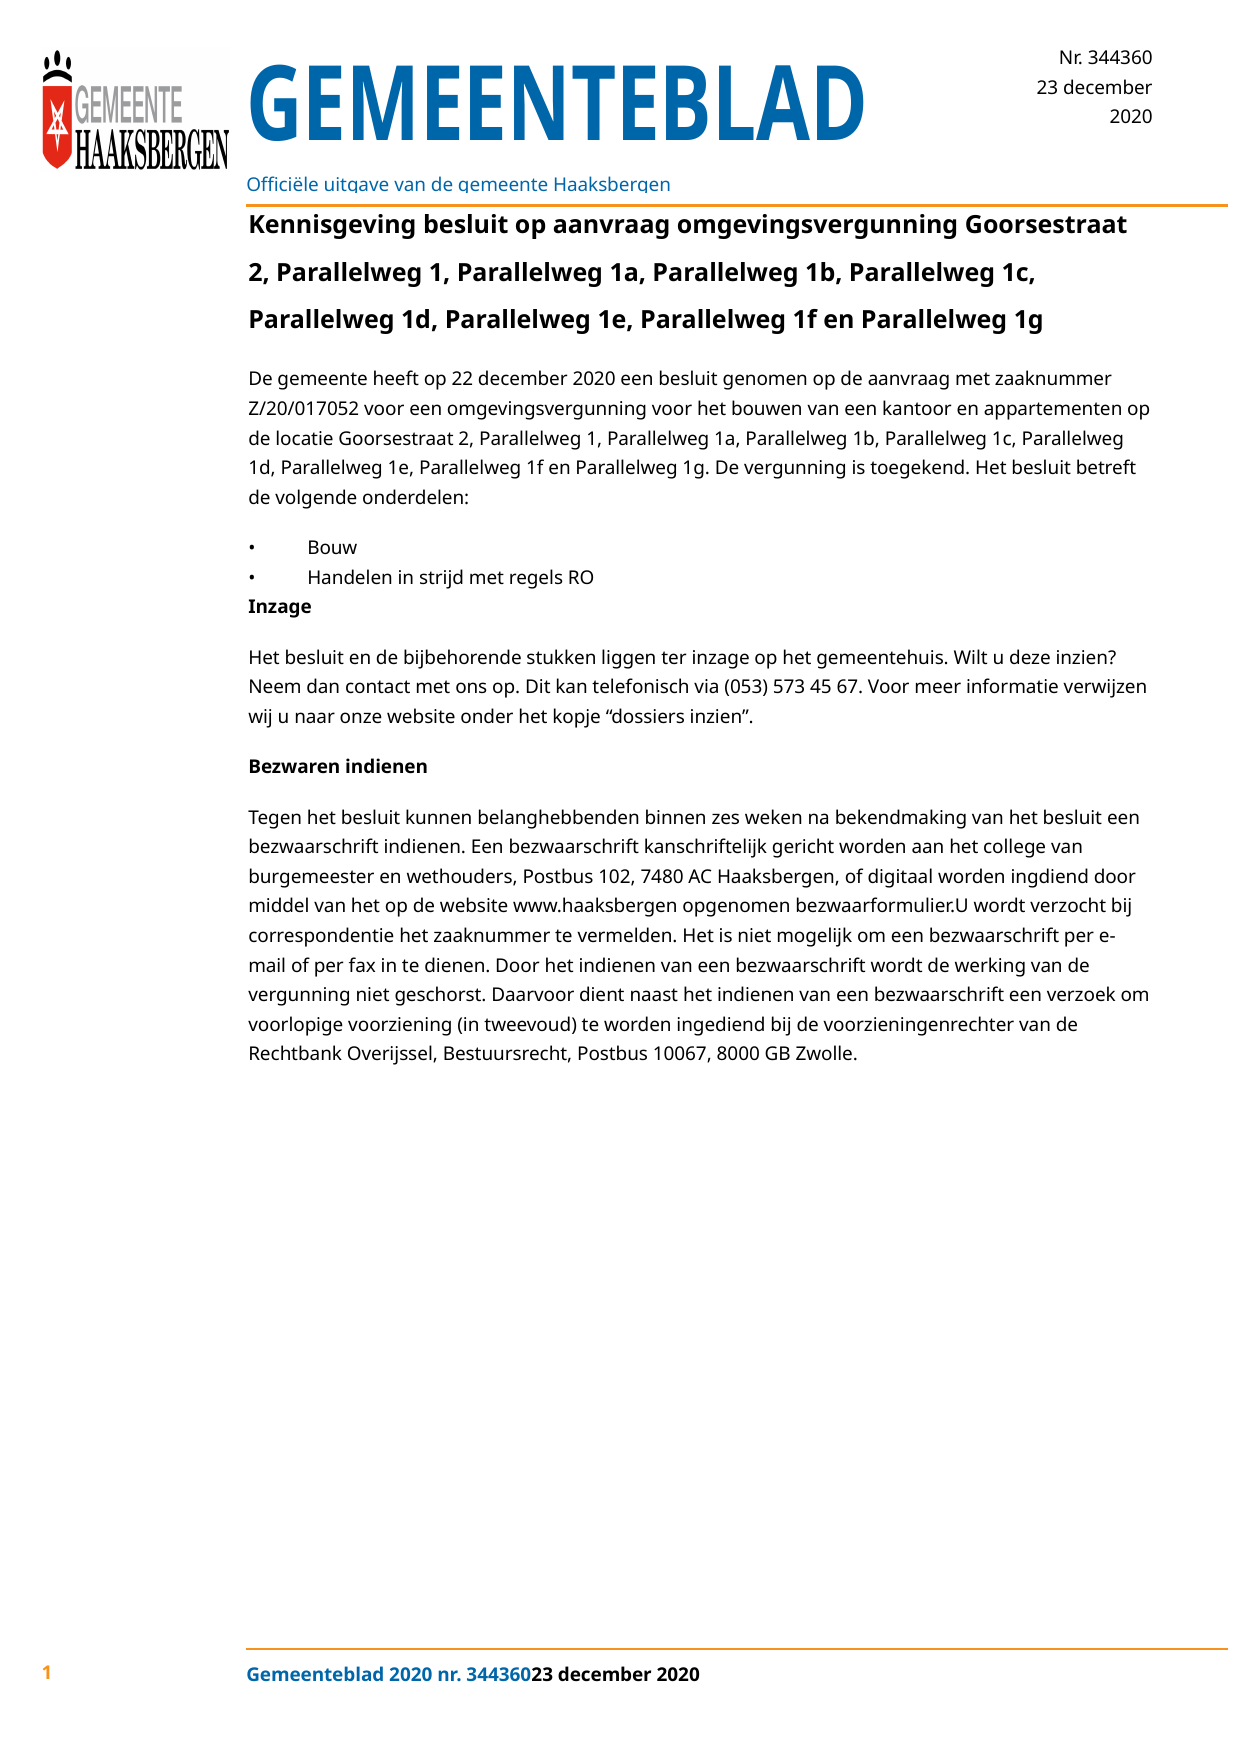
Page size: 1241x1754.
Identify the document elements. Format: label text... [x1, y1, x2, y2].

text Bezwaren indienen [248, 753, 1152, 779]
text De gemeente heeft op 22 december 2020 een besluit genomen op de aanvraag met zaaknummer Z/20/017052 voor een omgevingsvergunning voor het bouwen van een kantoor en appartementen op de locatie Goorsestraat 2, Parallelweg 1, Parallelweg 1a, Parallelweg 1b, Parallelweg 1c, Parallelweg 1d, Parallelweg 1e, Parallelweg 1f en Parallelweg 1g. De vergunning is toegekend. Het besluit betreft de volgende onderdelen: [248, 366, 1152, 509]
text Het besluit en de bijbehorende stukken liggen ter inzage op het gemeentehuis. Wilt u deze inzien? Neem dan contact met ons op. Dit kan telefonisch via (053) 573 45 67. Voor meer informatie verwijzen wij u naar onze website onder het kopje “dossiers inzien”. [248, 644, 1152, 729]
text Tegen het besluit kunnen belanghebbenden binnen zes weken na bekendmaking van het besluit een bezwaarschrift indienen. Een bezwaarschrift kanschriftelijk gericht worden aan het college van burgemeester en wethouders, Postbus 102, 7480 AC Haaksbergen, of digitaal worden ingdiend door middel van het op de website www.haaksbergen opgenomen bezwaarformulier.U wordt verzocht bij correspondentie het zaaknummer te vermelden. Het is niet mogelijk om een bezwaarschrift per e-mail of per fax in te dienen. Door het indienen van een bezwaarschrift wordt de werking van de vergunning niet geschorst. Daarvoor dient naast het indienen van een bezwaarschrift een verzoek om voorlopige voorziening (in tweevoud) te worden ingediend bij de voorzieningenrechter van de Rechtbank Overijssel, Bestuursrecht, Postbus 10067, 8000 GB Zwolle. [248, 804, 1152, 1066]
text Inzage [248, 593, 1152, 619]
list Bouw [248, 534, 1152, 560]
picture [41, 47, 231, 172]
text Kennisgeving besluit op aanvraag omgevingsvergunning Goorsestraat 2, Parallelweg 1, Parallelweg 1a, Parallelweg 1b, Parallelweg 1c, Parallelweg 1d, Parallelweg 1e, Parallelweg 1f en Parallelweg 1g [248, 207, 1152, 336]
list Handelen in strijd met regels RO [248, 564, 1152, 589]
